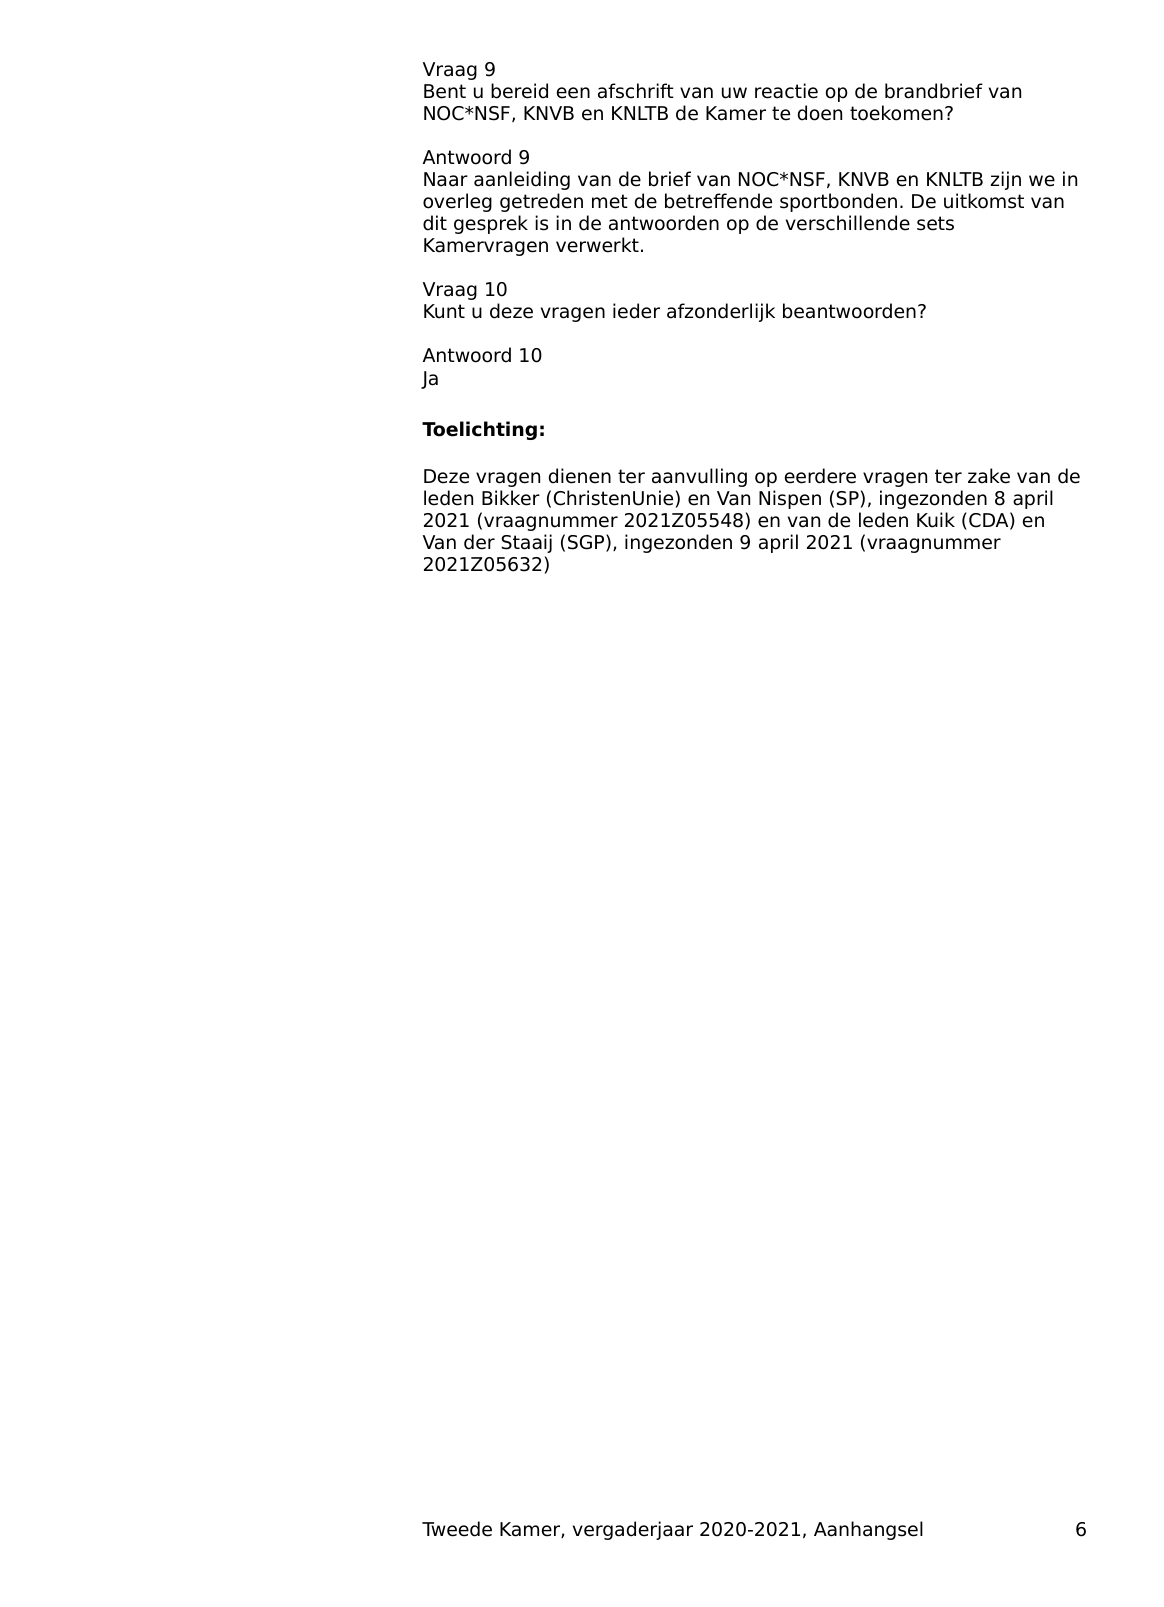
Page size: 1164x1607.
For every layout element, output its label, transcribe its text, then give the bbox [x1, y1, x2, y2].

text Antwoord 10 [422, 345, 1087, 367]
subtitle Toelichting: [422, 419, 1087, 441]
text Naar aanleiding van de brief van NOC*NSF, KNVB en KNLTB zijn we in overleg getreden met de betreffende sportbonden. De uitkomst van dit gesprek is in de antwoorden op de verschillende sets Kamervragen verwerkt. [422, 169, 1087, 257]
text Ja [422, 367, 1087, 389]
text Antwoord 9 [422, 147, 1087, 169]
text Vraag 10 [422, 279, 1087, 301]
text Kunt u deze vragen ieder afzonderlijk beantwoorden? [422, 301, 1087, 323]
text Deze vragen dienen ter aanvulling op eerdere vragen ter zake van de leden Bikker (ChristenUnie) en Van Nispen (SP), ingezonden 8 april 2021 (vraagnummer 2021Z05548) en van de leden Kuik (CDA) en Van der Staaij (SGP), ingezonden 9 april 2021 (vraagnummer 2021Z05632) [422, 466, 1087, 576]
text Vraag 9 [422, 59, 1087, 81]
text Bent u bereid een afschrift van uw reactie op de brandbrief van NOC*NSF, KNVB en KNLTB de Kamer te doen toekomen? [422, 81, 1087, 125]
